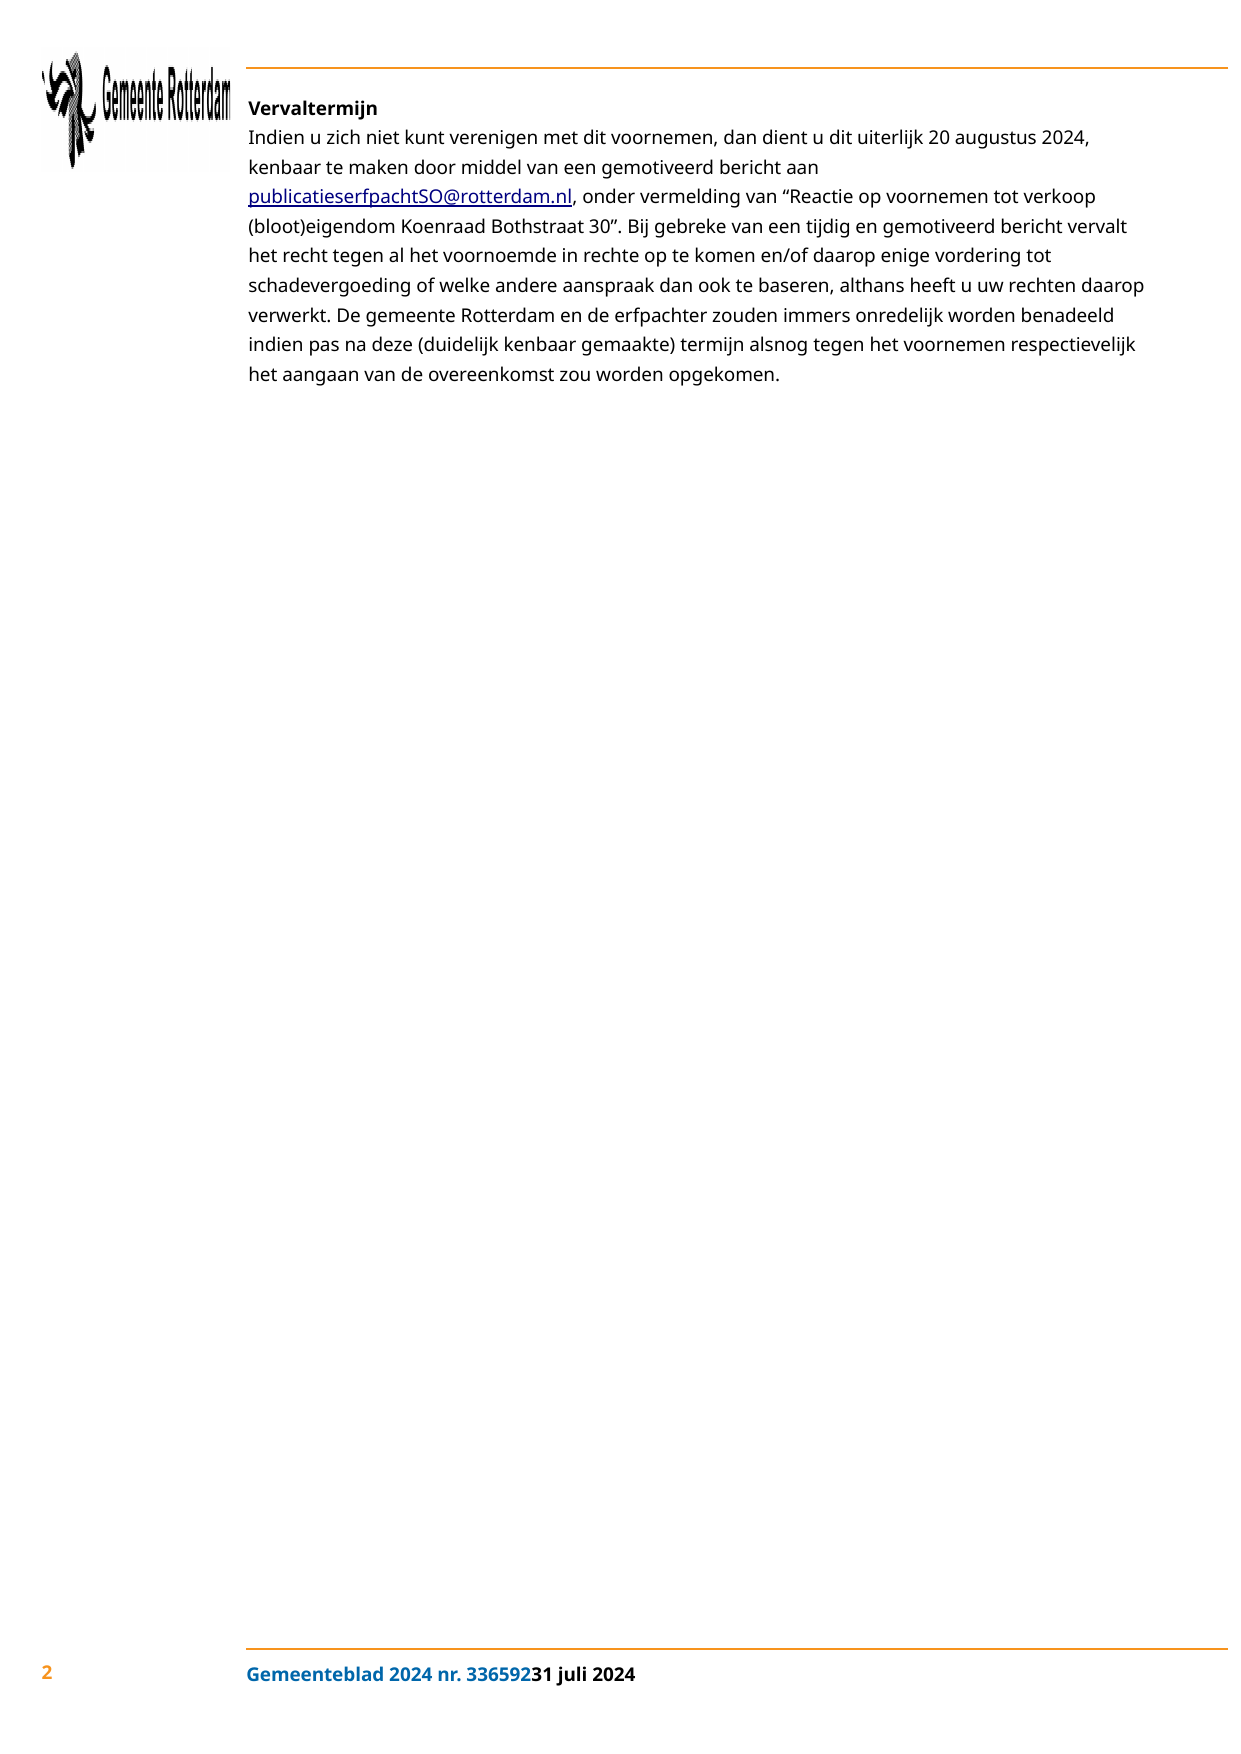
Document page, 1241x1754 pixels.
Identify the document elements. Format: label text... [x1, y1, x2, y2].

text Indien u zich niet kunt verenigen met dit voornemen, dan dient u dit uiterlijk 20 augustus 2024, kenbaar te maken door middel van een gemotiveerd bericht aan publicatieserfpachtSO@rotterdam.nl, onder vermelding van “Reactie op voornemen tot verkoop (bloot)eigendom Koenraad Bothstraat 30”. Bij gebreke van een tijdig en gemotiveerd bericht vervalt het recht tegen al het voornoemde in rechte op te komen en/of daarop enige vordering tot schadevergoeding of welke andere aanspraak dan ook te baseren, althans heeft u uw rechten daarop verwerkt. De gemeente Rotterdam en de erfpachter zouden immers onredelijk worden benadeeld indien pas na deze (duidelijk kenbaar gemaakte) termijn alsnog tegen het voornemen respectievelijk het aangaan van de overeenkomst zou worden opgekomen. [248, 124, 1152, 387]
text Vervaltermijn [248, 95, 1152, 121]
picture [41, 47, 231, 172]
